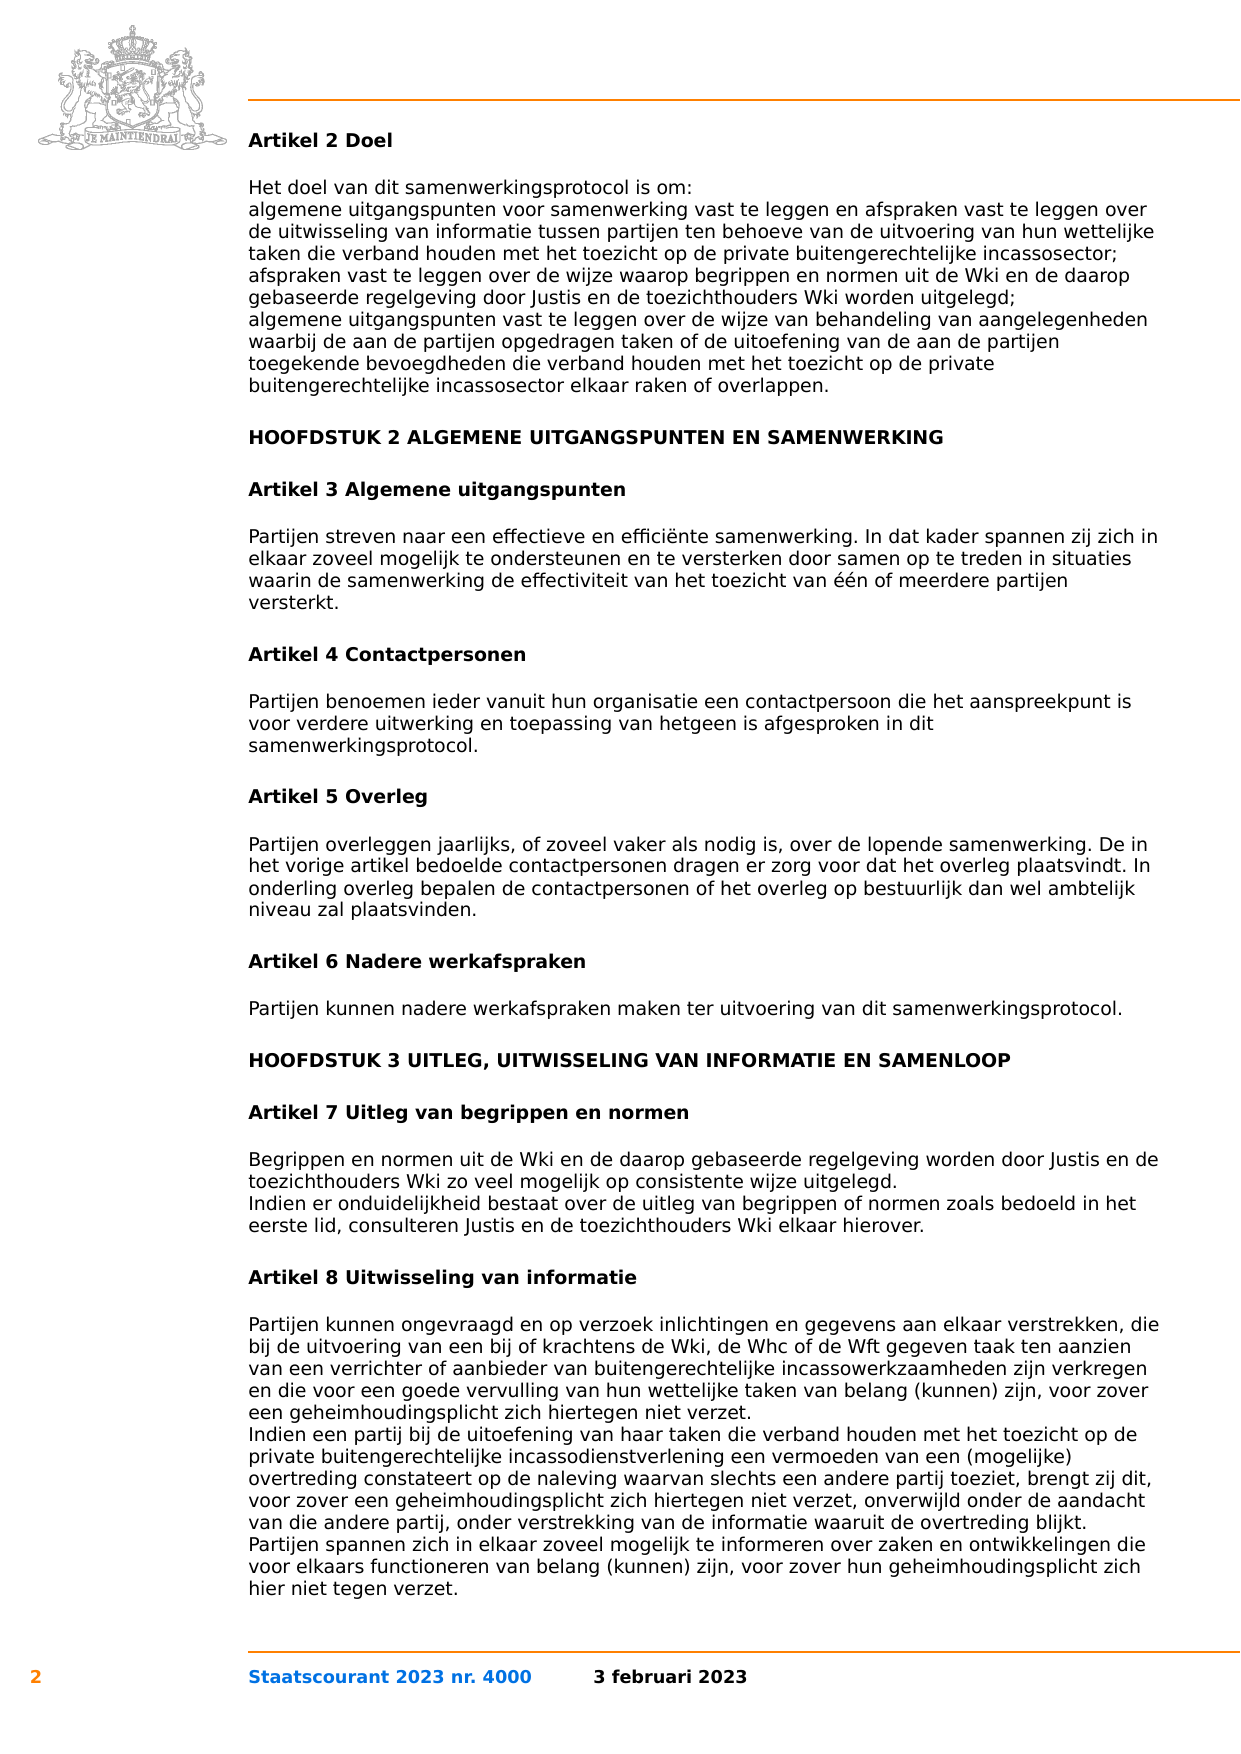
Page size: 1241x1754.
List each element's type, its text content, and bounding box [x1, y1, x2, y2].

text Partijen spannen zich in elkaar zoveel mogelijk te informeren over zaken en ontwikkelingen die voor elkaars functioneren van belang (kunnen) zijn, voor zover hun geheimhoudingsplicht zich hier niet tegen verzet. [248, 1534, 1163, 1600]
text algemene uitgangspunten voor samenwerking vast te leggen en afspraken vast te leggen over de uitwisseling van informatie tussen partijen ten behoeve van de uitvoering van hun wettelijke taken die verband houden met het toezicht op de private buitengerechtelijke incassosector; [248, 199, 1163, 265]
picture [38, 25, 227, 150]
text Indien er onduidelijkheid bestaat over de uitleg van begrippen of normen zoals bedoeld in het eerste lid, consulteren Justis en de toezichthouders Wki elkaar hierover. [248, 1193, 1163, 1237]
text afspraken vast te leggen over de wijze waarop begrippen en normen uit de Wki en de daarop gebaseerde regelgeving door Justis en de toezichthouders Wki worden uitgelegd; [248, 265, 1163, 309]
text Partijen benoemen ieder vanuit hun organisatie een contactpersoon die het aanspreekpunt is voor verdere uitwerking en toepassing van hetgeen is afgesproken in dit samenwerkingsprotocol. [248, 691, 1163, 756]
subtitle Artikel 5 Overleg [248, 786, 1163, 808]
subtitle Artikel 8 Uitwisseling van informatie [248, 1267, 1163, 1289]
subtitle Artikel 3 Algemene uitgangspunten [248, 479, 1163, 501]
subtitle Artikel 4 Contactpersonen [248, 643, 1163, 666]
subtitle HOOFDSTUK 3 UITLEG, UITWISSELING VAN INFORMATIE EN SAMENLOOP [248, 1050, 1163, 1072]
text Partijen kunnen ongevraagd en op verzoek inlichtingen en gegevens aan elkaar verstrekken, die bij de uitvoering van een bij of krachtens de Wki, de Whc of de Wft gegeven taak ten aanzien van een verrichter of aanbieder van buitengerechtelijke incassowerkzaamheden zijn verkregen en die voor een goede vervulling van hun wettelijke taken van belang (kunnen) zijn, voor zover een geheimhoudingsplicht zich hiertegen niet verzet. [248, 1314, 1163, 1424]
text algemene uitgangspunten vast te leggen over de wijze van behandeling van aangelegenheden waarbij de aan de partijen opgedragen taken of de uitoefening van de aan de partijen toegekende bevoegdheden die verband houden met het toezicht op de private buitengerechtelijke incassosector elkaar raken of overlappen. [248, 309, 1163, 397]
text Indien een partij bij de uitoefening van haar taken die verband houden met het toezicht op de private buitengerechtelijke incassodienstverlening een vermoeden van een (mogelijke) overtreding constateert op de naleving waarvan slechts een andere partij toeziet, brengt zij dit, voor zover een geheimhoudingsplicht zich hiertegen niet verzet, onverwijld onder de aandacht van die andere partij, onder verstrekking van de informatie waaruit de overtreding blijkt. [248, 1424, 1163, 1534]
subtitle Artikel 2 Doel [248, 130, 1163, 152]
text Partijen overleggen jaarlijks, of zoveel vaker als nodig is, over de lopende samenwerking. De in het vorige artikel bedoelde contactpersonen dragen er zorg voor dat het overleg plaatsvindt. In onderling overleg bepalen de contactpersonen of het overleg op bestuurlijk dan wel ambtelijk niveau zal plaatsvinden. [248, 833, 1163, 921]
text Partijen kunnen nadere werkafspraken maken ter uitvoering van dit samenwerkingsprotocol. [248, 998, 1163, 1020]
subtitle Artikel 7 Uitleg van begrippen en normen [248, 1102, 1163, 1124]
text Begrippen en normen uit de Wki en de daarop gebaseerde regelgeving worden door Justis en de toezichthouders Wki zo veel mogelijk op consistente wijze uitgelegd. [248, 1149, 1163, 1193]
text Het doel van dit samenwerkingsprotocol is om: [248, 177, 1163, 199]
text Partijen streven naar een effectieve en efficiënte samenwerking. In dat kader spannen zij zich in elkaar zoveel mogelijk te ondersteunen en te versterken door samen op te treden in situaties waarin de samenwerking de effectiviteit van het toezicht van één of meerdere partijen versterkt. [248, 526, 1163, 613]
subtitle Artikel 6 Nadere werkafspraken [248, 951, 1163, 973]
subtitle HOOFDSTUK 2 ALGEMENE UITGANGSPUNTEN EN SAMENWERKING [248, 427, 1163, 449]
